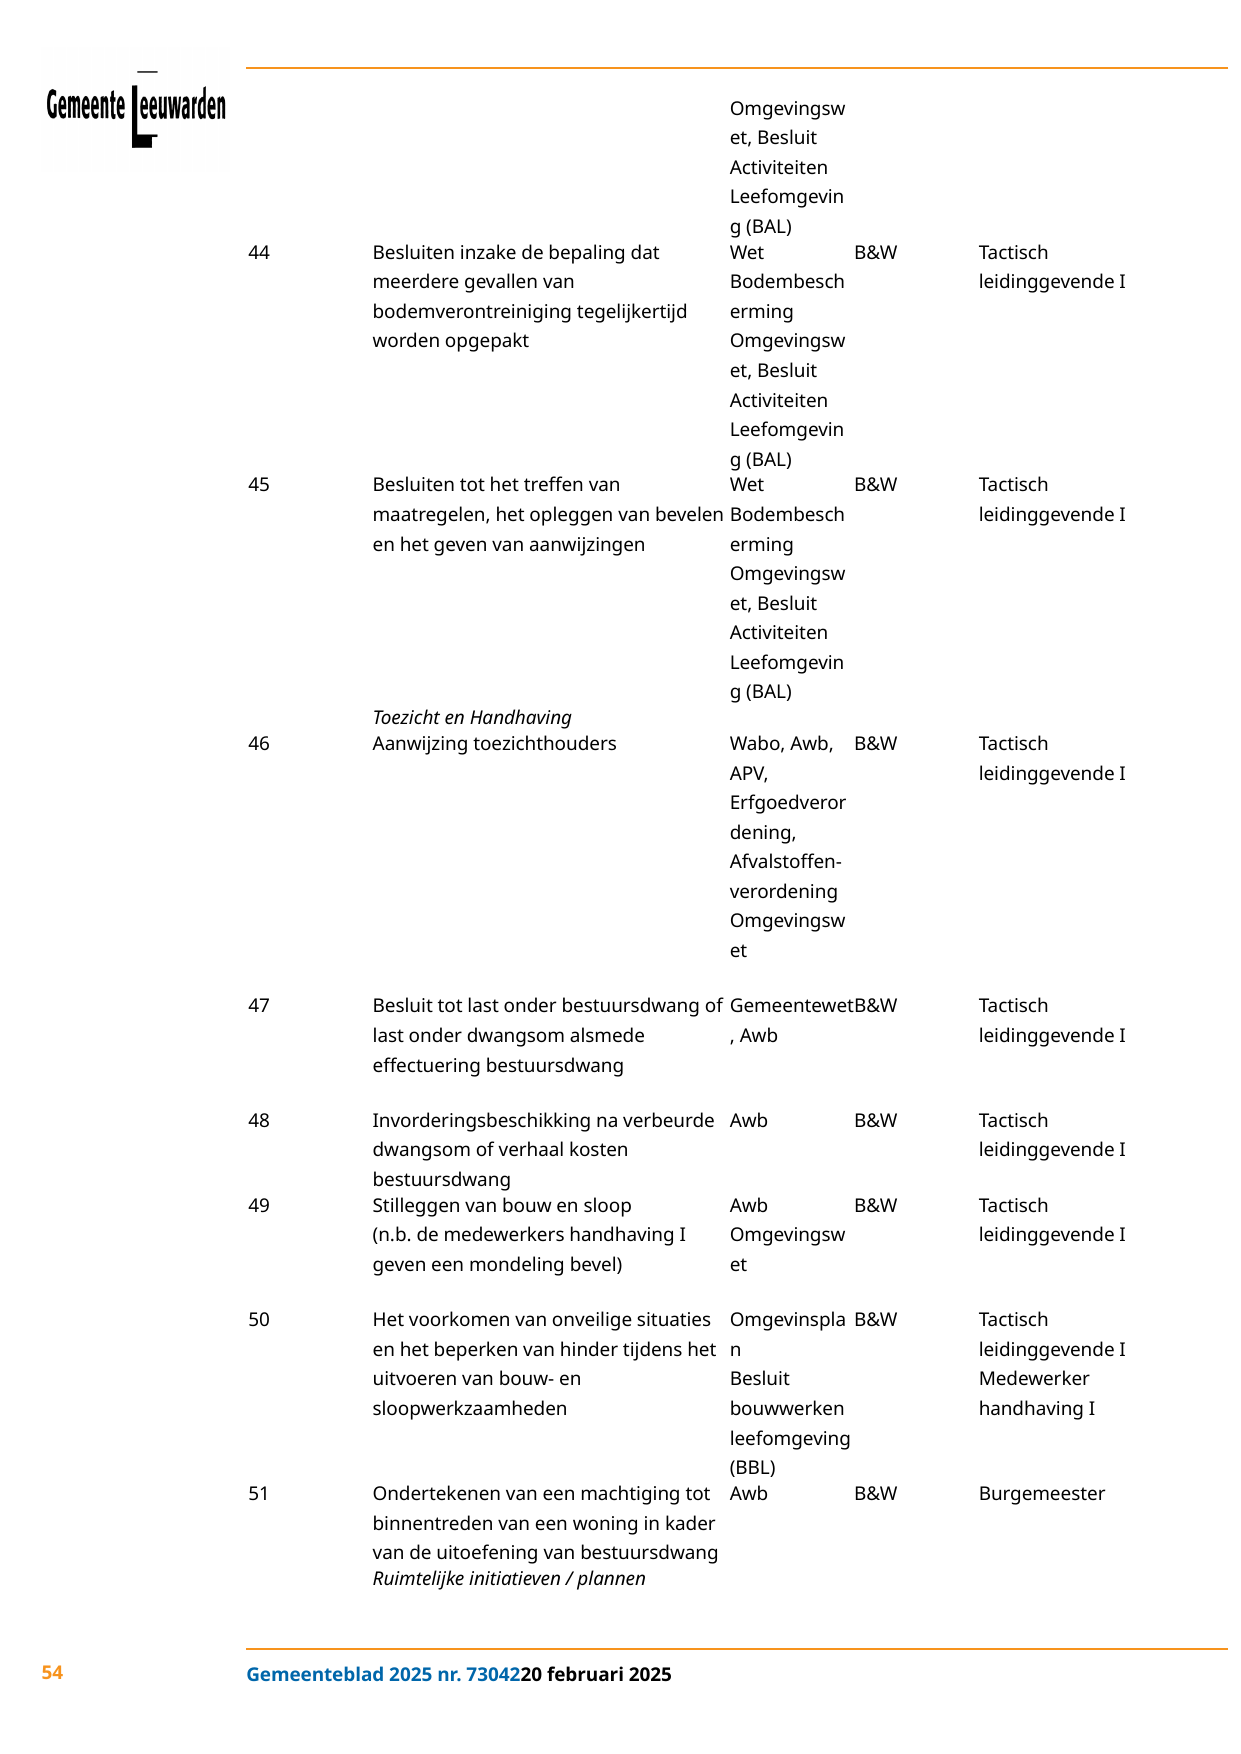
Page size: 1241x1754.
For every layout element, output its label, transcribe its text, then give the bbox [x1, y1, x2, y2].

table_cell Gemeentewet, Awb [730, 993, 854, 1107]
table_cell 49 [248, 1192, 372, 1306]
table_cell [979, 705, 1152, 730]
table_cell 44 [248, 239, 372, 472]
table_cell B&W [854, 1107, 978, 1192]
table_cell Aanwijzing toezichthouders [373, 730, 729, 993]
table_cell 47 [248, 993, 372, 1107]
table_cell Burgemeester [979, 1480, 1152, 1565]
table_cell Toezicht en Handhaving [373, 705, 729, 730]
table_cell 50 [248, 1306, 372, 1480]
table_cell Tactisch leidinggevende I [979, 239, 1152, 472]
table_cell Tactisch leidinggevende I [979, 1107, 1152, 1192]
table_cell Ondertekenen van een machtiging tot binnentreden van een woning in kader van de uitoefening van bestuursdwang [373, 1480, 729, 1565]
table_cell Wabo, Awb, APV, Erfgoedverordening, Afvalstoffen-verordening Omgevingswet [730, 730, 854, 993]
picture [41, 47, 231, 172]
table_cell Besluiten inzake de bepaling dat meerdere gevallen van bodemverontreiniging tegelijkertijd worden opgepakt [373, 239, 729, 472]
table_cell [730, 1565, 854, 1591]
table_cell B&W [854, 993, 978, 1107]
table_cell Tactisch leidinggevende I [979, 993, 1152, 1107]
table_cell B&W [854, 1192, 978, 1306]
table_cell [248, 95, 372, 239]
table_cell Tactisch leidinggevende I Medewerker handhaving I [979, 1306, 1152, 1480]
table_cell Awb [730, 1107, 854, 1192]
table_cell 48 [248, 1107, 372, 1192]
table_cell [854, 95, 978, 239]
table_cell Besluiten tot het treffen van maatregelen, het opleggen van bevelen en het geven van aanwijzingen [373, 472, 729, 704]
table_cell [248, 705, 372, 730]
table_cell Wet Bodembescherming Omgevingswet, Besluit Activiteiten Leefomgeving (BAL) [730, 472, 854, 704]
table_cell Stilleggen van bouw en sloop (n.b. de medewerkers handhaving I geven een mondeling bevel) [373, 1192, 729, 1306]
table_cell Tactisch leidinggevende I [979, 472, 1152, 704]
table_cell Ruimtelijke initiatieven / plannen [373, 1565, 729, 1591]
table_cell Besluit tot last onder bestuursdwang of last onder dwangsom alsmede effectuering bestuursdwang [373, 993, 729, 1107]
table_cell Invorderingsbeschikking na verbeurde dwangsom of verhaal kosten bestuursdwang [373, 1107, 729, 1192]
table_cell Omgevingswet, Besluit Activiteiten Leefomgeving (BAL) [730, 95, 854, 239]
table_cell [248, 1565, 372, 1591]
table_cell [854, 705, 978, 730]
table_cell B&W [854, 730, 978, 993]
table_cell [979, 95, 1152, 239]
table_cell Tactisch leidinggevende I [979, 1192, 1152, 1306]
table_cell Het voorkomen van onveilige situaties en het beperken van hinder tijdens het uitvoeren van bouw- en sloopwerkzaamheden [373, 1306, 729, 1480]
table_cell B&W [854, 239, 978, 472]
table_cell Omgevinsplan Besluit bouwwerken leefomgeving (BBL) [730, 1306, 854, 1480]
table_cell [979, 1565, 1152, 1591]
table_cell Tactisch leidinggevende I [979, 730, 1152, 993]
table_cell [373, 95, 729, 239]
table_cell 46 [248, 730, 372, 993]
table_cell Wet Bodembescherming Omgevingswet, Besluit Activiteiten Leefomgeving (BAL) [730, 239, 854, 472]
table_cell B&W [854, 1306, 978, 1480]
table_cell [730, 705, 854, 730]
table_cell Awb Omgevingswet [730, 1192, 854, 1306]
table_cell B&W [854, 472, 978, 704]
table_cell [854, 1565, 978, 1591]
table_cell 45 [248, 472, 372, 704]
table_cell Awb [730, 1480, 854, 1565]
table_cell B&W [854, 1480, 978, 1565]
table_cell 51 [248, 1480, 372, 1565]
